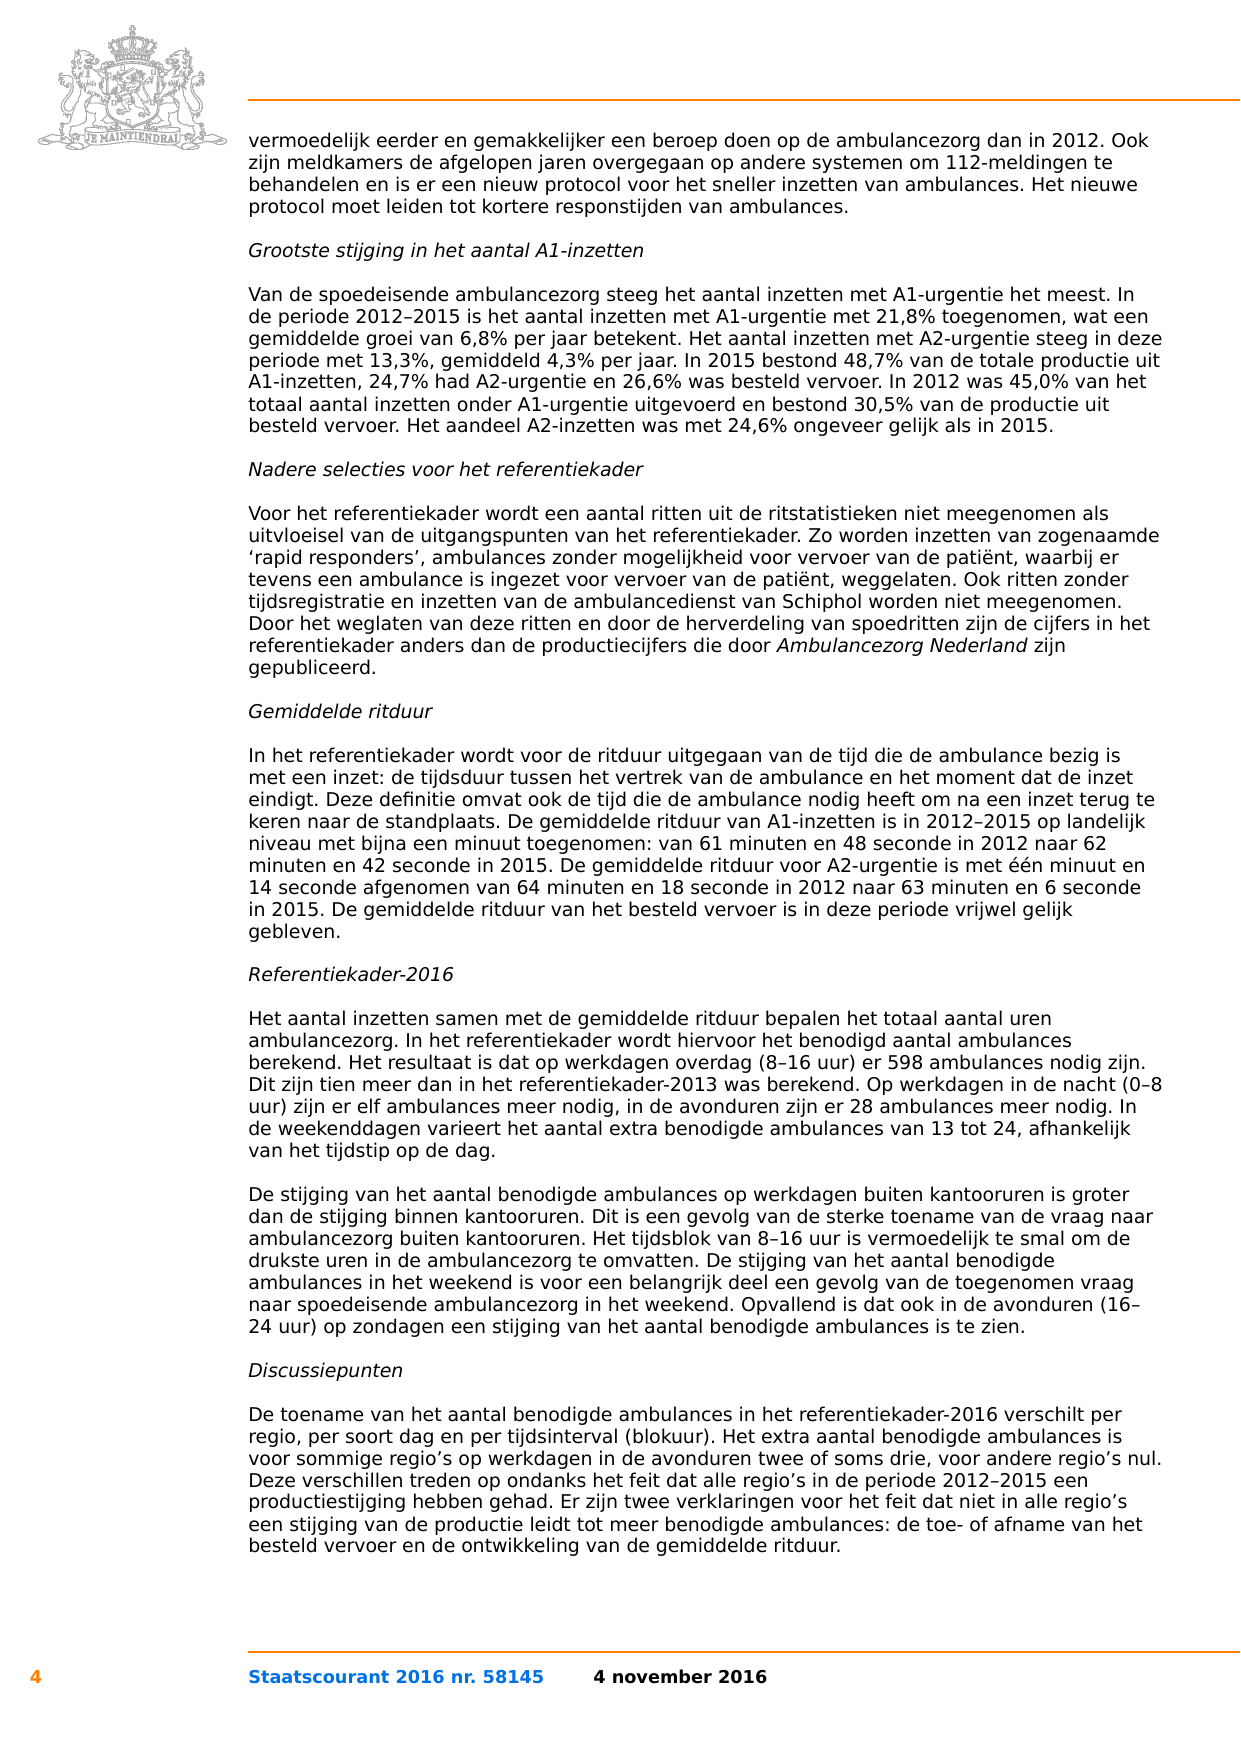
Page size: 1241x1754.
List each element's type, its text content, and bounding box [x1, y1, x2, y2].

subtitle Nadere selecties voor het referentiekader [248, 459, 1163, 481]
text Van de spoedeisende ambulancezorg steeg het aantal inzetten met A1-urgentie het meest. In de periode 2012–2015 is het aantal inzetten met A1-urgentie met 21,8% toegenomen, wat een gemiddelde groei van 6,8% per jaar betekent. Het aantal inzetten met A2-urgentie steeg in deze periode met 13,3%, gemiddeld 4,3% per jaar. In 2015 bestond 48,7% van de totale productie uit A1-inzetten, 24,7% had A2-urgentie en 26,6% was besteld vervoer. In 2012 was 45,0% van het totaal aantal inzetten onder A1-urgentie uitgevoerd en bestond 30,5% van de productie uit besteld vervoer. Het aandeel A2-inzetten was met 24,6% ongeveer gelijk als in 2015. [248, 283, 1163, 437]
text Het aantal inzetten samen met de gemiddelde ritduur bepalen het totaal aantal uren ambulancezorg. In het referentiekader wordt hiervoor het benodigd aantal ambulances berekend. Het resultaat is dat op werkdagen overdag (8–16 uur) er 598 ambulances nodig zijn. Dit zijn tien meer dan in het referentiekader-2013 was berekend. Op werkdagen in de nacht (0–8 uur) zijn er elf ambulances meer nodig, in de avonduren zijn er 28 ambulances meer nodig. In de weekenddagen varieert het aantal extra benodigde ambulances van 13 tot 24, afhankelijk van het tijdstip op de dag. [248, 1008, 1163, 1162]
subtitle Discussiepunten [248, 1360, 1163, 1382]
text De toename van het aantal benodigde ambulances in het referentiekader-2016 verschilt per regio, per soort dag en per tijdsinterval (blokuur). Het extra aantal benodigde ambulances is voor sommige regio’s op werkdagen in de avonduren twee of soms drie, voor andere regio’s nul. Deze verschillen treden op ondanks het feit dat alle regio’s in de periode 2012–2015 een productiestijging hebben gehad. Er zijn twee verklaringen voor het feit dat niet in alle regio’s een stijging van de productie leidt tot meer benodigde ambulances: de toe- of afname van het besteld vervoer en de ontwikkeling van de gemiddelde ritduur. [248, 1403, 1163, 1557]
text vermoedelijk eerder en gemakkelijker een beroep doen op de ambulancezorg dan in 2012. Ook zijn meldkamers de afgelopen jaren overgegaan op andere systemen om 112-meldingen te behandelen en is er een nieuw protocol voor het sneller inzetten van ambulances. Het nieuwe protocol moet leiden tot kortere responstijden van ambulances. [248, 130, 1163, 218]
subtitle Grootste stijging in het aantal A1-inzetten [248, 240, 1163, 262]
text Voor het referentiekader wordt een aantal ritten uit de ritstatistieken niet meegenomen als uitvloeisel van de uitgangspunten van het referentiekader. Zo worden inzetten van zogenaamde ‘rapid responders’, ambulances zonder mogelijkheid voor vervoer van de patiënt, waarbij er tevens een ambulance is ingezet voor vervoer van de patiënt, weggelaten. Ook ritten zonder tijdsregistratie en inzetten van de ambulancedienst van Schiphol worden niet meegenomen. Door het weglaten van deze ritten en door de herverdeling van spoedritten zijn de cijfers in het referentiekader anders dan de productiecijfers die door Ambulancezorg Nederland zijn gepubliceerd. [248, 503, 1163, 679]
subtitle Gemiddelde ritduur [248, 701, 1163, 723]
text De stijging van het aantal benodigde ambulances op werkdagen buiten kantooruren is groter dan de stijging binnen kantooruren. Dit is een gevolg van de sterke toename van de vraag naar ambulancezorg buiten kantooruren. Het tijdsblok van 8–16 uur is vermoedelijk te smal om de drukste uren in de ambulancezorg te omvatten. De stijging van het aantal benodigde ambulances in het weekend is voor een belangrijk deel een gevolg van de toegenomen vraag naar spoedeisende ambulancezorg in het weekend. Opvallend is dat ook in de avonduren (16–24 uur) op zondagen een stijging van het aantal benodigde ambulances is te zien. [248, 1184, 1163, 1338]
picture [38, 25, 227, 150]
subtitle Referentiekader-2016 [248, 964, 1163, 986]
text In het referentiekader wordt voor de ritduur uitgegaan van de tijd die de ambulance bezig is met een inzet: de tijdsduur tussen het vertrek van de ambulance en het moment dat de inzet eindigt. Deze definitie omvat ook de tijd die de ambulance nodig heeft om na een inzet terug te keren naar de standplaats. De gemiddelde ritduur van A1-inzetten is in 2012–2015 op landelijk niveau met bijna een minuut toegenomen: van 61 minuten en 48 seconde in 2012 naar 62 minuten en 42 seconde in 2015. De gemiddelde ritduur voor A2-urgentie is met één minuut en 14 seconde afgenomen van 64 minuten en 18 seconde in 2012 naar 63 minuten en 6 seconde in 2015. De gemiddelde ritduur van het besteld vervoer is in deze periode vrijwel gelijk gebleven. [248, 745, 1163, 942]
